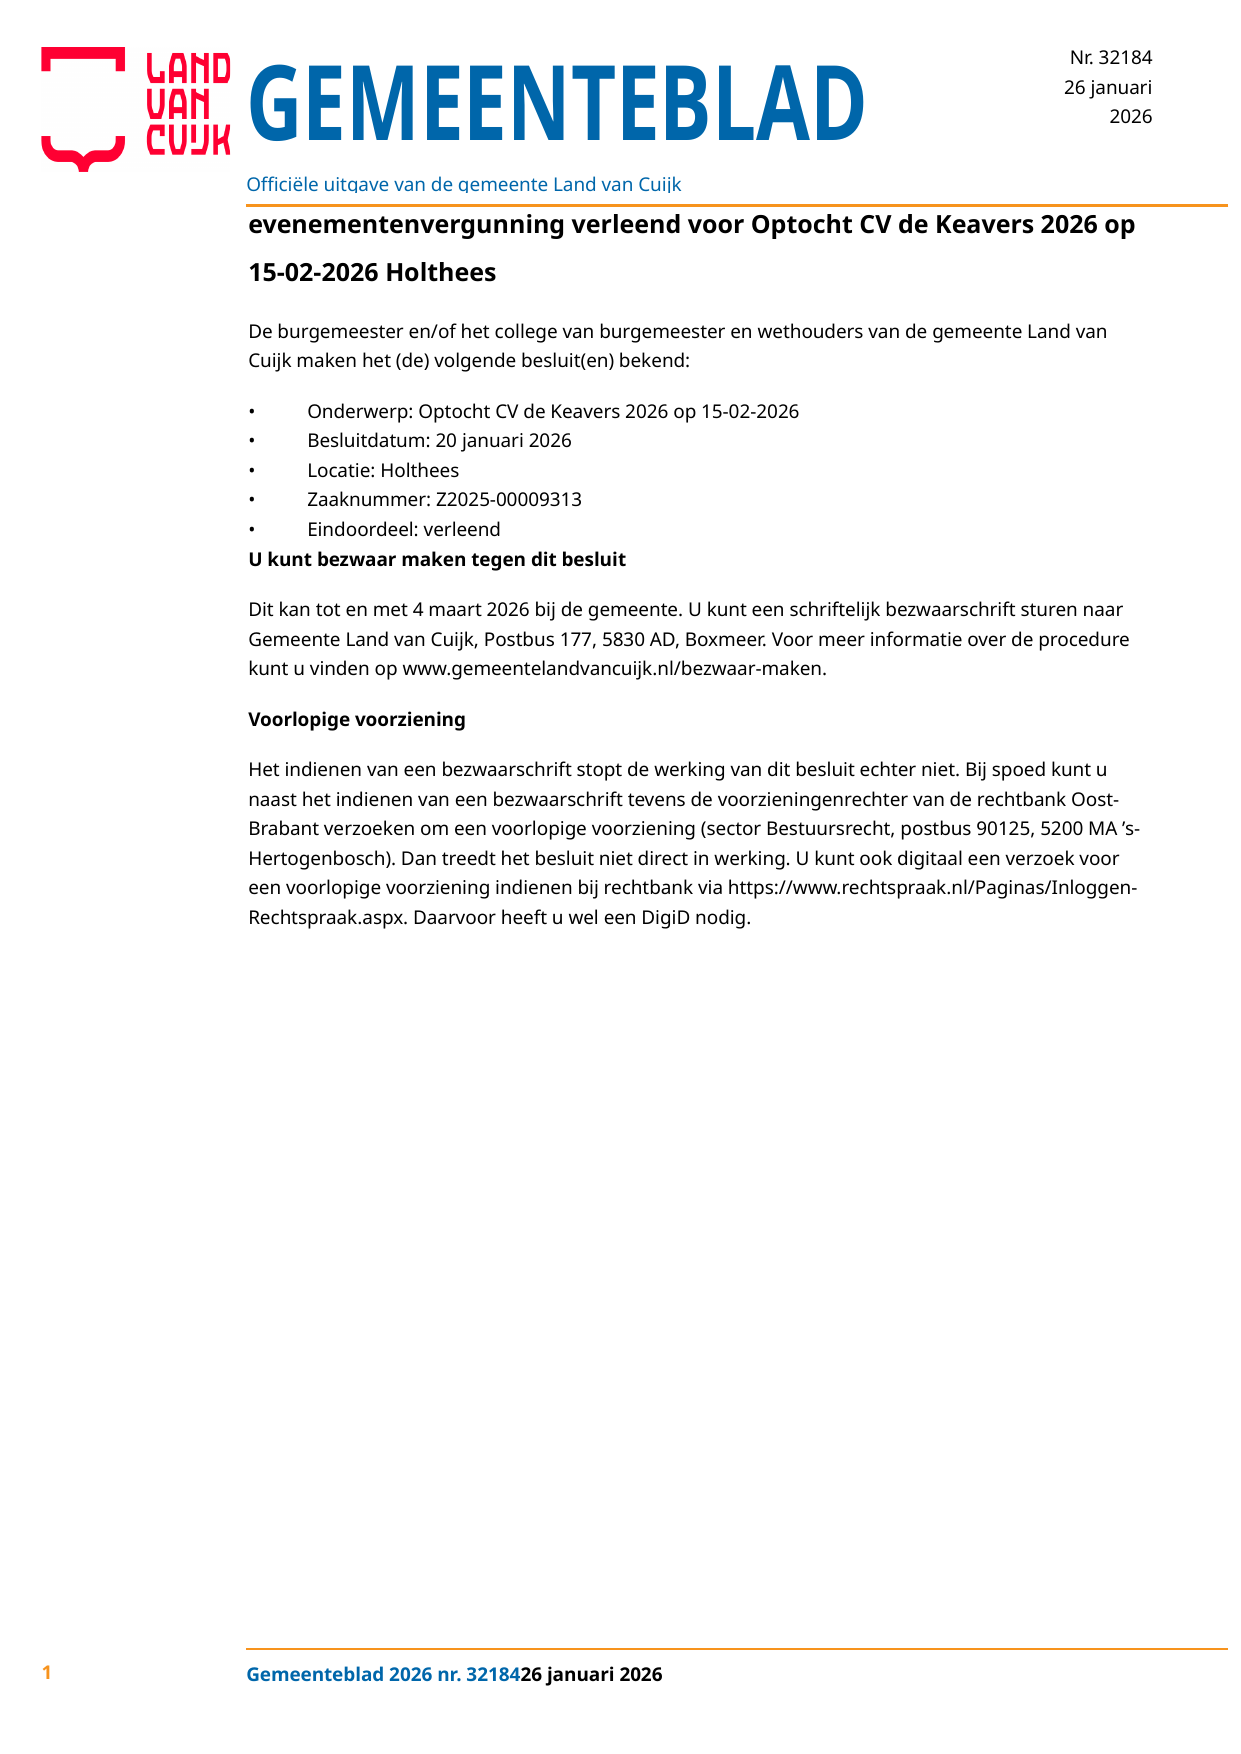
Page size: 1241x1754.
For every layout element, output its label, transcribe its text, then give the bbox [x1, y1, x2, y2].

text Dit kan tot en met 4 maart 2026 bij de gemeente. U kunt een schriftelijk bezwaarschrift sturen naar Gemeente Land van Cuijk, Postbus 177, 5830 AD, Boxmeer. Voor meer informatie over de procedure kunt u vinden op www.gemeentelandvancuijk.nl/bezwaar-maken. [248, 596, 1152, 681]
list Locatie: Holthees [248, 457, 1152, 483]
picture [41, 47, 231, 172]
text Het indienen van een bezwaarschrift stopt de werking van dit besluit echter niet. Bij spoed kunt u naast het indienen van een bezwaarschrift tevens de voorzieningenrechter van de rechtbank Oost-Brabant verzoeken om een voorlopige voorziening (sector Bestuursrecht, postbus 90125, 5200 MA ’s-Hertogenbosch). Dan treedt het besluit niet direct in werking. U kunt ook digitaal een verzoek voor een voorlopige voorziening indienen bij rechtbank via https://www.rechtspraak.nl/Paginas/Inloggen-Rechtspraak.aspx. Daarvoor heeft u wel een DigiD nodig. [248, 756, 1152, 930]
text De burgemeester en/of het college van burgemeester en wethouders van de gemeente Land van Cuijk maken het (de) volgende besluit(en) bekend: [248, 318, 1152, 373]
list Zaaknummer: Z2025-00009313 [248, 487, 1152, 512]
text U kunt bezwaar maken tegen dit besluit [248, 546, 1152, 572]
list Eindoordeel: verleend [248, 516, 1152, 542]
list Onderwerp: Optocht CV de Keavers 2026 op 15-02-2026 [248, 398, 1152, 424]
text Voorlopige voorziening [248, 706, 1152, 732]
list Besluitdatum: 20 januari 2026 [248, 427, 1152, 453]
text evenementenvergunning verleend voor Optocht CV de Keavers 2026 op 15-02-2026 Holthees [248, 207, 1152, 288]
